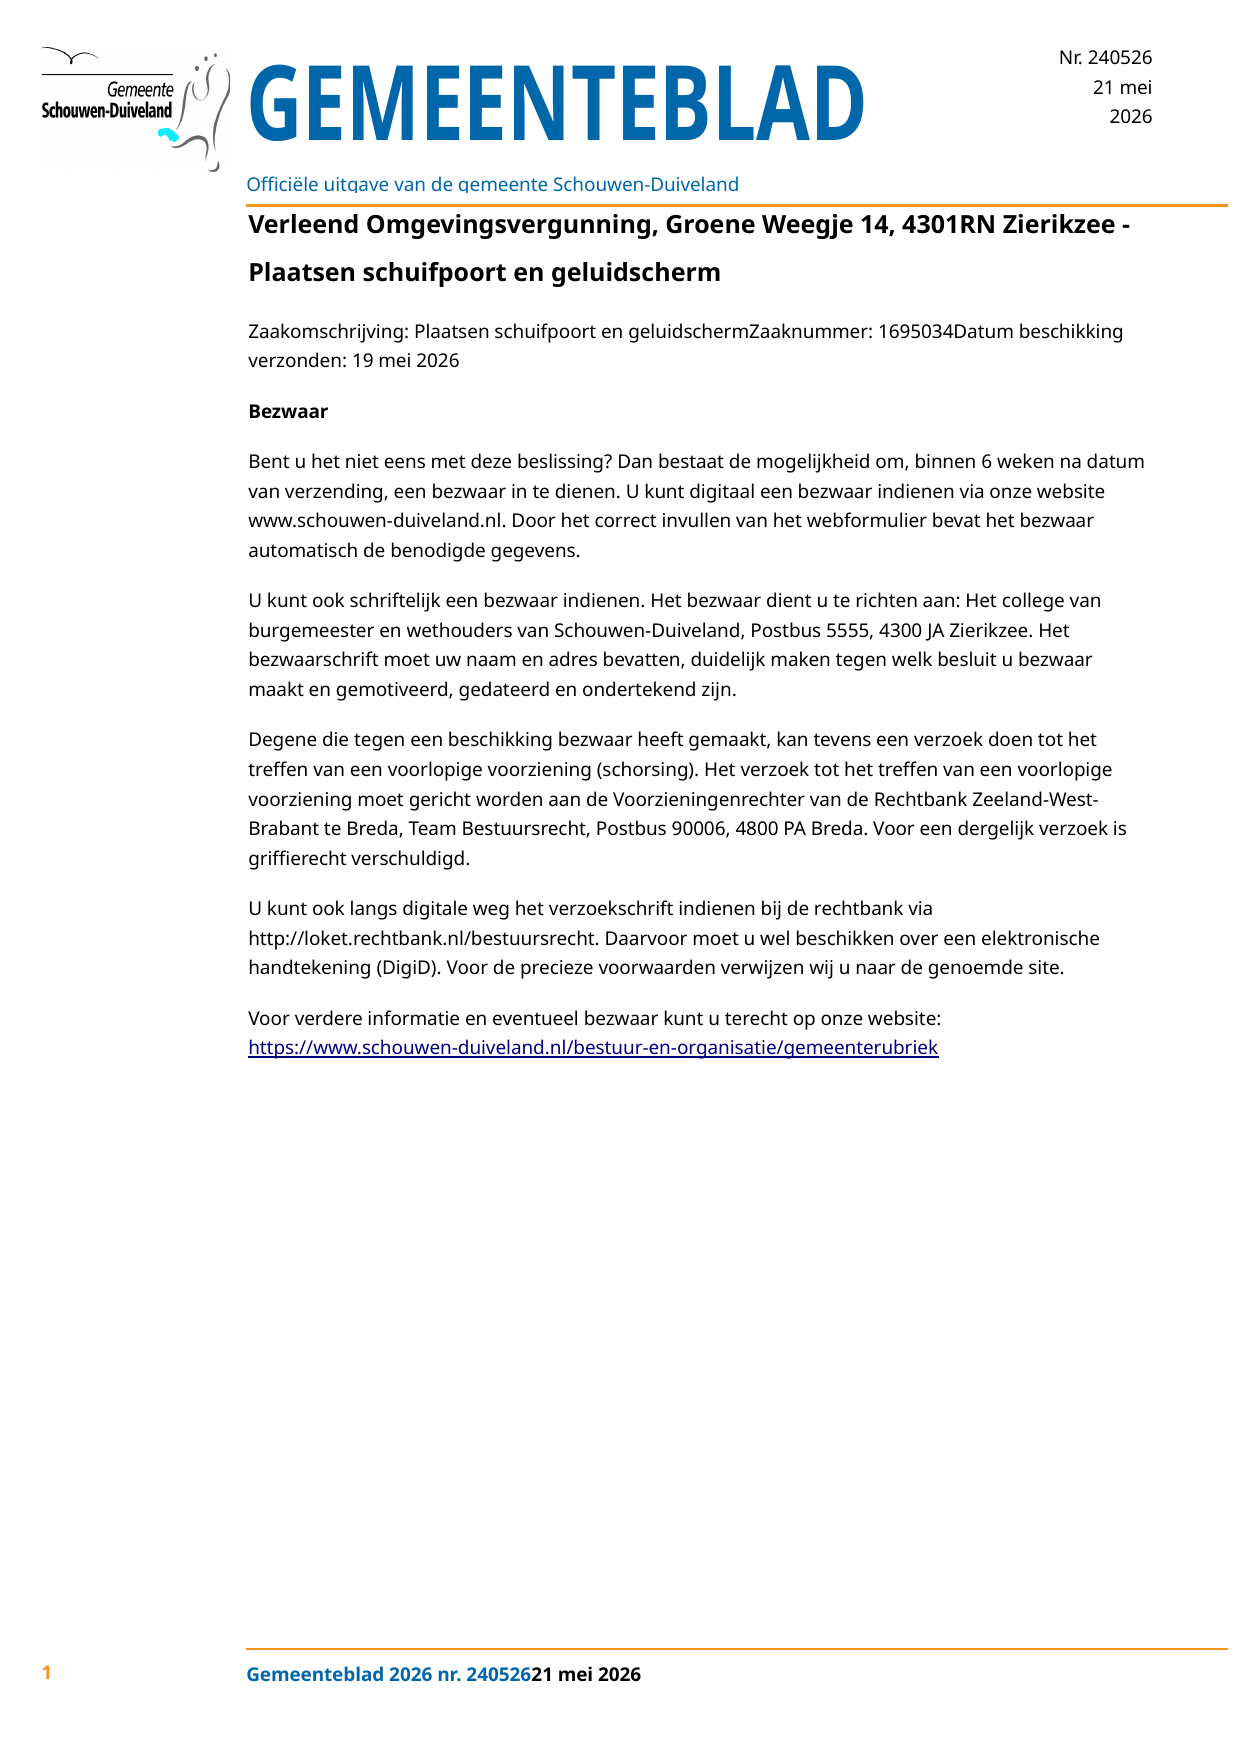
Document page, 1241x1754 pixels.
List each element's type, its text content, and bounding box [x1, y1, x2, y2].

text Degene die tegen een beschikking bezwaar heeft gemaakt, kan tevens een verzoek doen tot het treffen van een voorlopige voorziening (schorsing). Het verzoek tot het treffen van een voorlopige voorziening moet gericht worden aan de Voorzieningenrechter van de Rechtbank Zeeland-West-Brabant te Breda, Team Bestuursrecht, Postbus 90006, 4800 PA Breda. Voor een dergelijk verzoek is griffierecht verschuldigd. [248, 727, 1152, 871]
text U kunt ook langs digitale weg het verzoekschrift indienen bij de rechtbank via http://loket.rechtbank.nl/bestuursrecht. Daarvoor moet u wel beschikken over een elektronische handtekening (DigiD). Voor de precieze voorwaarden verwijzen wij u naar de genoemde site. [248, 895, 1152, 980]
text Voor verdere informatie en eventueel bezwaar kunt u terecht op onze website: https://www.schouwen-duiveland.nl/bestuur-en-organisatie/gemeenterubriek [248, 1005, 1152, 1060]
picture [41, 47, 231, 172]
text Zaakomschrijving: Plaatsen schuifpoort en geluidschermZaaknummer: 1695034Datum beschikking verzonden: 19 mei 2026 [248, 318, 1152, 373]
text Bent u het niet eens met deze beslissing? Dan bestaat de mogelijkheid om, binnen 6 weken na datum van verzending, een bezwaar in te dienen. U kunt digitaal een bezwaar indienen via onze website www.schouwen-duiveland.nl. Door het correct invullen van het webformulier bevat het bezwaar automatisch de benodigde gegevens. [248, 448, 1152, 563]
text Bezwaar [248, 398, 1152, 424]
text U kunt ook schriftelijk een bezwaar indienen. Het bezwaar dient u te richten aan: Het college van burgemeester en wethouders van Schouwen-Duiveland, Postbus 5555, 4300 JA Zierikzee. Het bezwaarschrift moet uw naam en adres bevatten, duidelijk maken tegen welk besluit u bezwaar maakt en gemotiveerd, gedateerd en ondertekend zijn. [248, 587, 1152, 702]
text Verleend Omgevingsvergunning, Groene Weegje 14, 4301RN Zierikzee - Plaatsen schuifpoort en geluidscherm [248, 207, 1152, 288]
